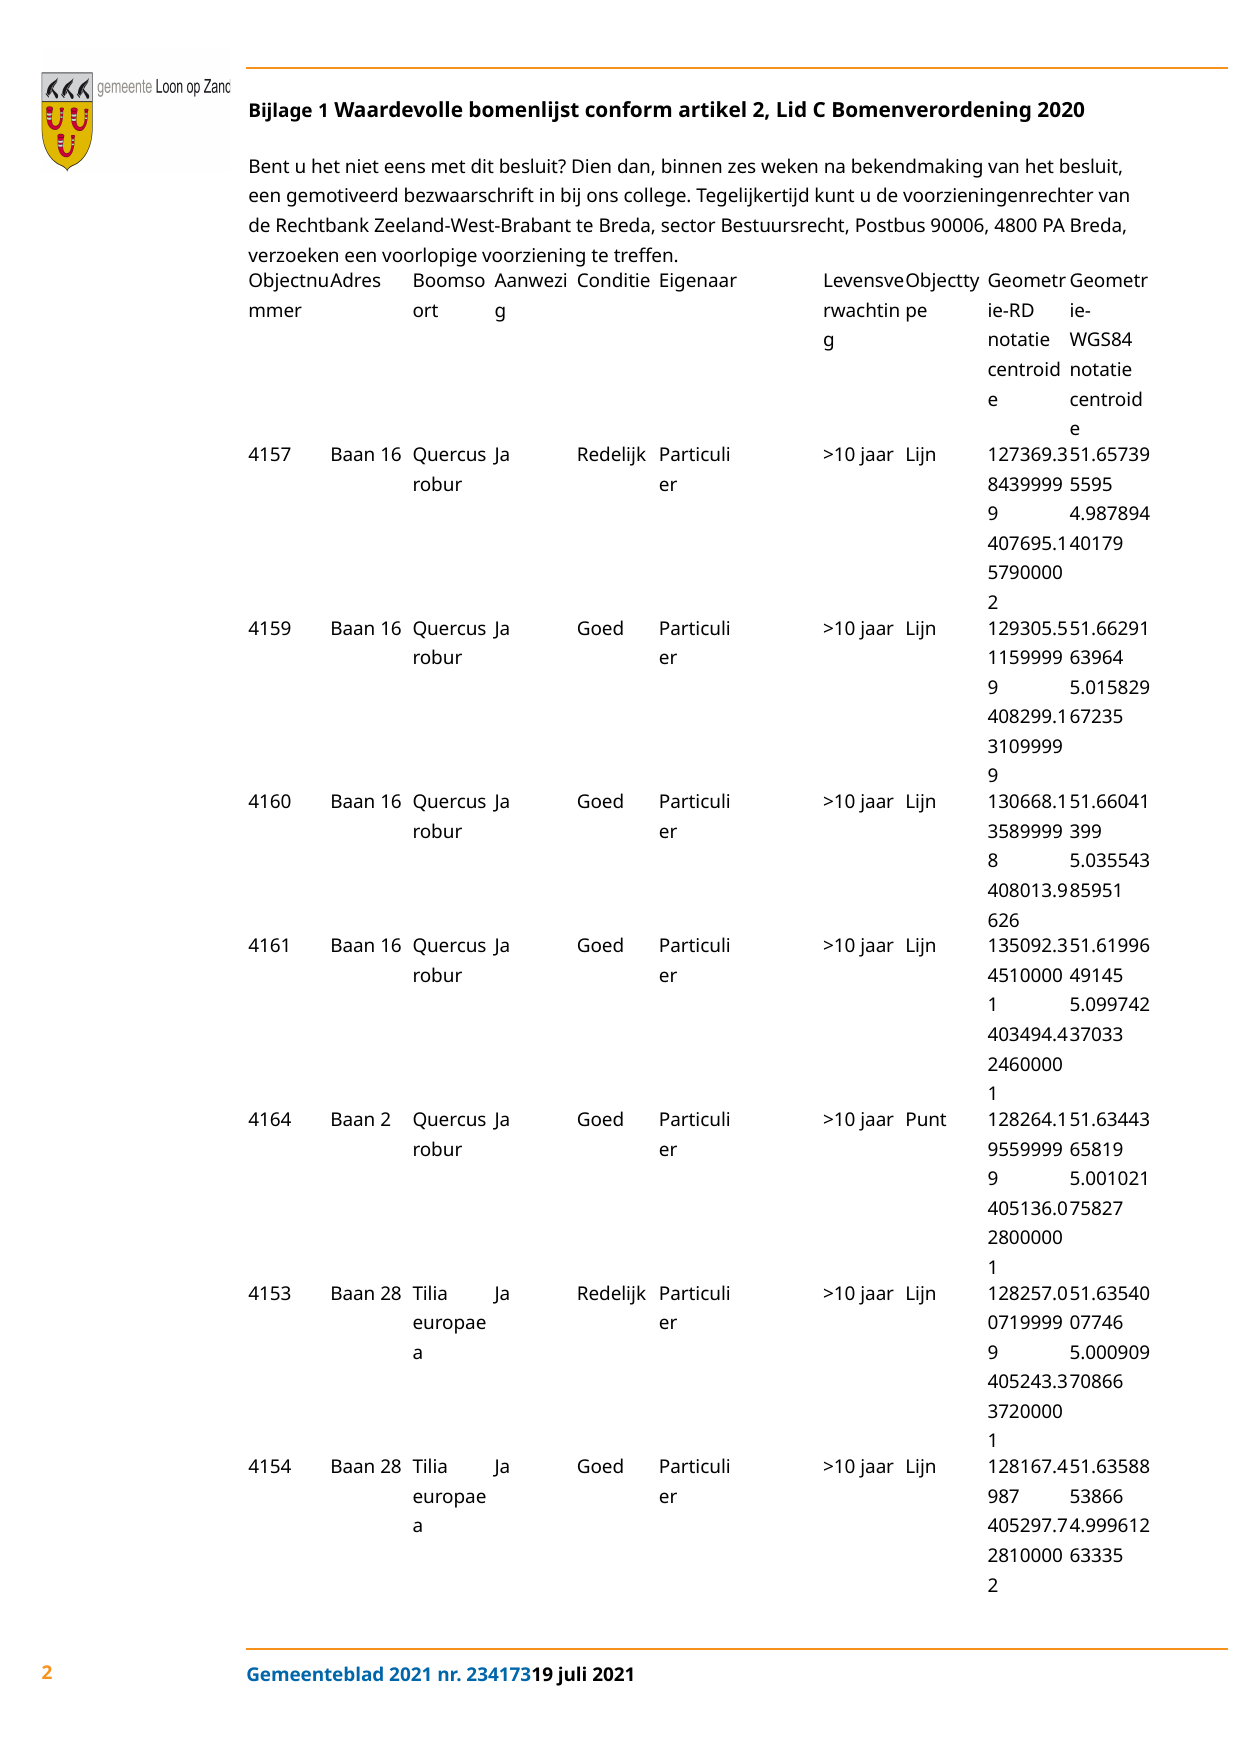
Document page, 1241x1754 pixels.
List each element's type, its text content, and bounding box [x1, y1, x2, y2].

table_cell >10 jaar [823, 441, 905, 615]
table_cell Particulier [659, 789, 741, 932]
table_cell 4154 [248, 1454, 330, 1597]
table_cell [741, 615, 823, 788]
table_cell 129305.511599999 408299.131099999 [987, 615, 1069, 788]
table_cell Tilia europaea [412, 1454, 494, 1597]
table_cell Lijn [905, 1280, 987, 1453]
table_cell Ja [494, 1454, 577, 1597]
table_cell [741, 789, 823, 932]
table_cell [741, 933, 823, 1106]
table_cell 130668.135899998 408013.9626 [987, 789, 1069, 932]
table_header Bent u het niet eens met dit besluit? Dien dan, binnen zes weken na bekendmaking van het besluit, een gemotiveerd bezwaarschrift in bij ons college. Tegelijkertijd kunt u de voorzieningenrechter van de Rechtbank Zeeland-West-Brabant te Breda, sector Bestuursrecht, Postbus 90006, 4800 PA Breda, verzoeken een voorlopige voorziening te treffen. [248, 153, 1152, 267]
table_cell Particulier [659, 1280, 741, 1453]
table_cell Goed [577, 789, 659, 932]
table_cell 51.6199649145 5.09974237033 [1069, 933, 1152, 1106]
table_cell Geometrie-RD notatie centroide [987, 268, 1069, 441]
table_cell Particulier [659, 933, 741, 1106]
table_cell Boomsoort [412, 268, 494, 441]
table_cell Quercus robur [412, 933, 494, 1106]
table_cell Lijn [905, 615, 987, 788]
table_cell Objectnummer [248, 268, 330, 441]
table_cell Particulier [659, 1454, 741, 1597]
table_cell Quercus robur [412, 1106, 494, 1280]
picture [41, 47, 231, 172]
table_cell 4164 [248, 1106, 330, 1280]
table_cell Particulier [659, 615, 741, 788]
table_cell 51.6358853866 4.99961263335 [1069, 1454, 1152, 1597]
table_cell Baan 2 [330, 1106, 412, 1280]
table_cell >10 jaar [823, 615, 905, 788]
table_cell Lijn [905, 441, 987, 615]
table_cell 51.657395595 4.98789440179 [1069, 441, 1152, 615]
table_cell >10 jaar [823, 1280, 905, 1453]
table_cell 51.66041399 5.03554385951 [1069, 789, 1152, 932]
table_cell 51.6344365819 5.00102175827 [1069, 1106, 1152, 1280]
table_cell Punt [905, 1106, 987, 1280]
table_cell Ja [494, 789, 577, 932]
table_cell Adres [330, 268, 412, 441]
table_cell Lijn [905, 789, 987, 932]
table_cell Levensverwachting [823, 268, 905, 441]
table_cell 4160 [248, 789, 330, 932]
table_cell Quercus robur [412, 789, 494, 932]
table_cell Geometrie-WGS84 notatie centroide [1069, 268, 1152, 441]
table_cell Tilia europaea [412, 1280, 494, 1453]
table_cell 128167.4987 405297.728100002 [987, 1454, 1069, 1597]
table_cell Goed [577, 1106, 659, 1280]
table_cell Objecttype [905, 268, 987, 441]
table_cell Aanwezig [494, 268, 577, 441]
table_cell Conditie [577, 268, 659, 441]
table_cell 135092.345100001 403494.424600001 [987, 933, 1069, 1106]
table_cell >10 jaar [823, 789, 905, 932]
table_cell Goed [577, 1454, 659, 1597]
table_cell 51.6629163964 5.01582967235 [1069, 615, 1152, 788]
table_cell Redelijk [577, 1280, 659, 1453]
table_cell 4161 [248, 933, 330, 1106]
table_cell Particulier [659, 1106, 741, 1280]
table_cell 4153 [248, 1280, 330, 1453]
table_cell Ja [494, 441, 577, 615]
table_cell Redelijk [577, 441, 659, 615]
table_cell [741, 268, 823, 441]
table_cell Baan 16 [330, 441, 412, 615]
table_cell 127369.384399999 407695.157900002 [987, 441, 1069, 615]
table_cell >10 jaar [823, 1106, 905, 1280]
table_cell Goed [577, 933, 659, 1106]
table_cell 128257.007199999 405243.337200001 [987, 1280, 1069, 1453]
table_cell 128264.195599999 405136.028000001 [987, 1106, 1069, 1280]
table_cell [741, 441, 823, 615]
table_cell Eigenaar [659, 268, 741, 441]
table_cell >10 jaar [823, 933, 905, 1106]
text Bijlage 1 Waardevolle bomenlijst conform artikel 2, Lid C Bomenverordening 2020 [248, 95, 1152, 123]
table_cell Quercus robur [412, 615, 494, 788]
table_cell Baan 28 [330, 1280, 412, 1453]
table_cell Ja [494, 615, 577, 788]
table_cell 4159 [248, 615, 330, 788]
table_cell Ja [494, 933, 577, 1106]
table_cell [741, 1454, 823, 1597]
table_cell Baan 16 [330, 789, 412, 932]
table_cell Baan 16 [330, 933, 412, 1106]
table_cell Ja [494, 1106, 577, 1280]
table_cell [741, 1106, 823, 1280]
table_cell Particulier [659, 441, 741, 615]
table_cell Goed [577, 615, 659, 788]
table_cell Lijn [905, 933, 987, 1106]
table_cell Baan 16 [330, 615, 412, 788]
table_cell Quercus robur [412, 441, 494, 615]
table_cell Ja [494, 1280, 577, 1453]
table_cell 4157 [248, 441, 330, 615]
table_cell 51.6354007746 5.00090970866 [1069, 1280, 1152, 1453]
table_cell Baan 28 [330, 1454, 412, 1597]
table_cell >10 jaar [823, 1454, 905, 1597]
table_cell [741, 1280, 823, 1453]
table_cell Lijn [905, 1454, 987, 1597]
